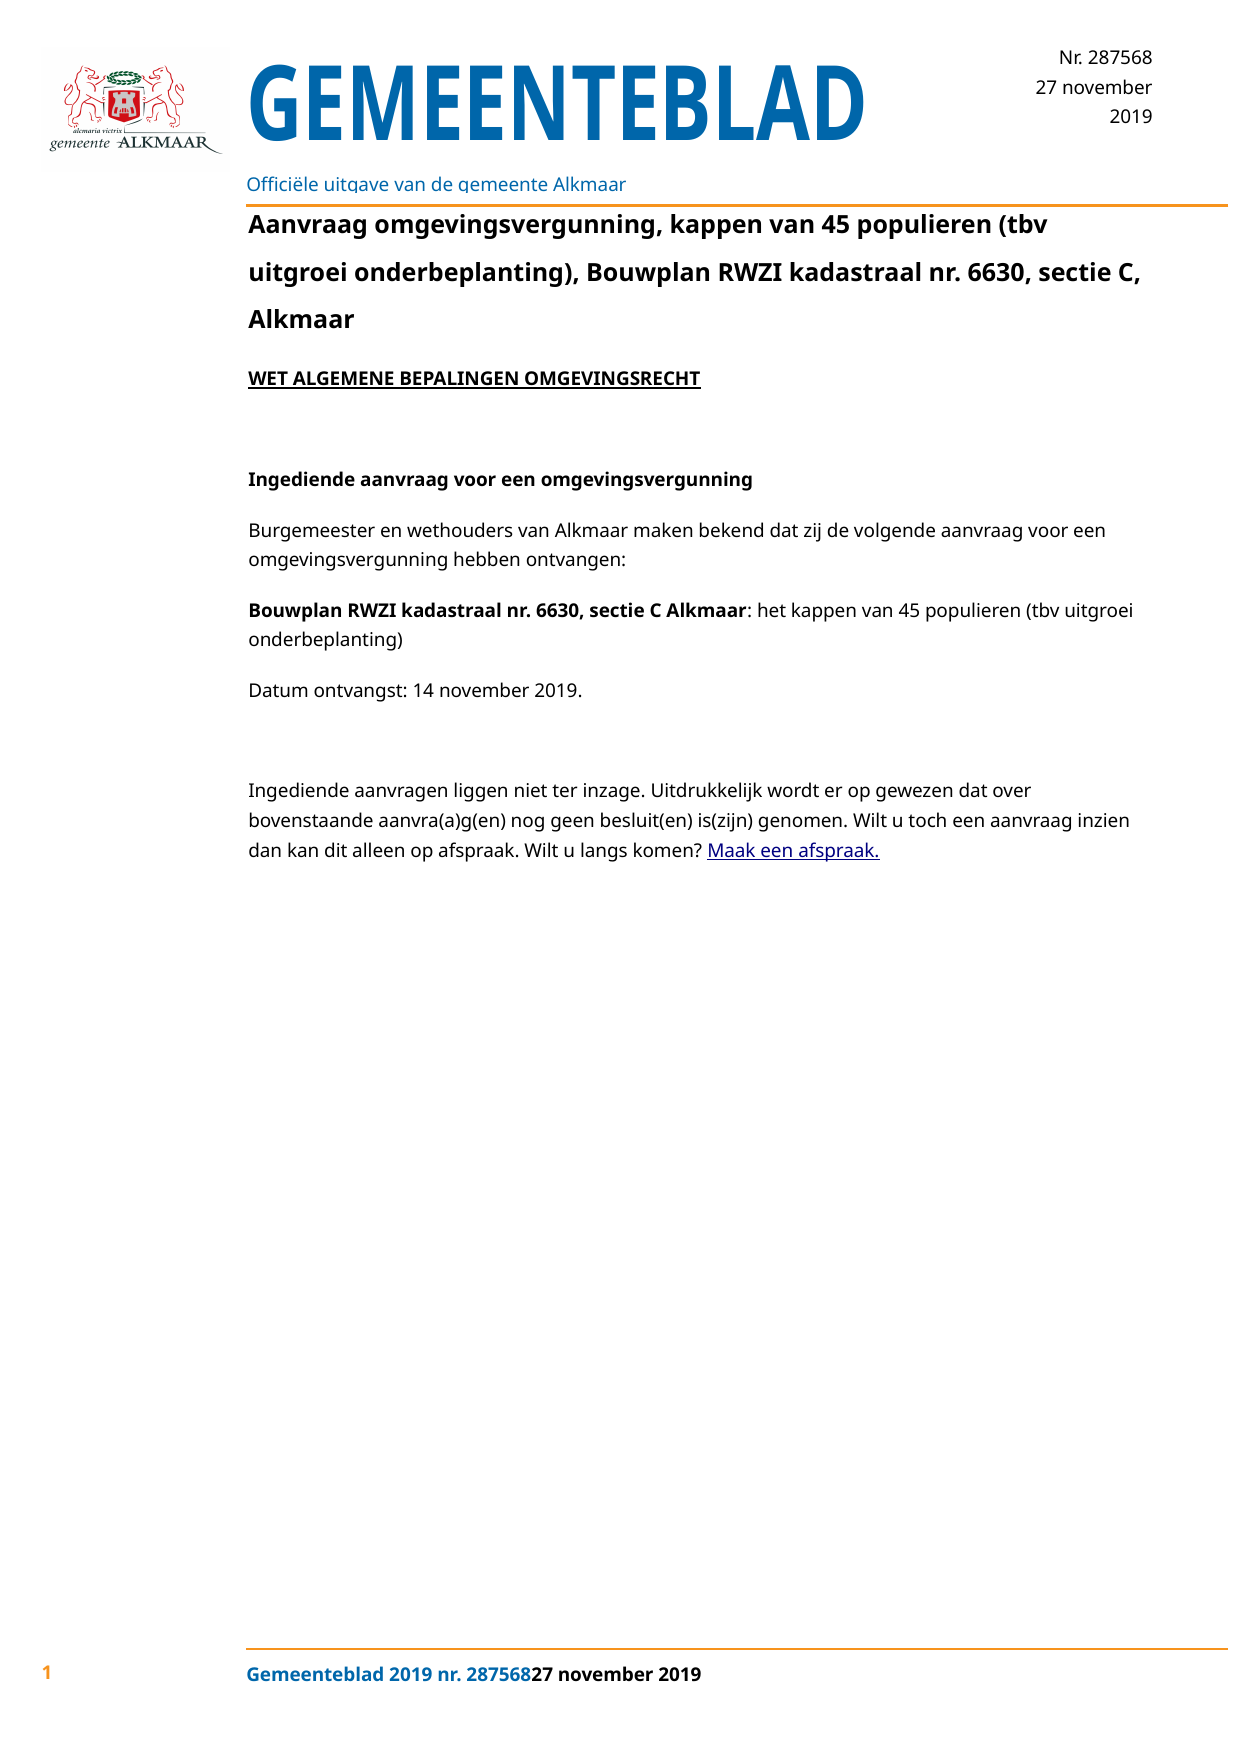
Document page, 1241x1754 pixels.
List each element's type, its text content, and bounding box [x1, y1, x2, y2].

text Bouwplan RWZI kadastraal nr. 6630, sectie C Alkmaar: het kappen van 45 populieren (tbv uitgroei onderbeplanting) [248, 597, 1152, 652]
picture [41, 47, 231, 172]
text Burgemeester en wethouders van Alkmaar maken bekend dat zij de volgende aanvraag voor een omgevingsvergunning hebben ontvangen: [248, 517, 1152, 572]
text Ingediende aanvragen liggen niet ter inzage. Uitdrukkelijk wordt er op gewezen dat over bovenstaande aanvra(a)g(en) nog geen besluit(en) is(zijn) genomen. Wilt u toch een aanvraag inzien dan kan dit alleen op afspraak. Wilt u langs komen? Maak een afspraak. [248, 778, 1152, 862]
text Aanvraag omgevingsvergunning, kappen van 45 populieren (tbv uitgroei onderbeplanting), Bouwplan RWZI kadastraal nr. 6630, sectie C, Alkmaar [248, 207, 1152, 336]
text Datum ontvangst: 14 november 2019. [248, 677, 1152, 702]
text WET ALGEMENE BEPALINGEN OMGEVINGSRECHT [248, 366, 1152, 391]
text Ingediende aanvraag voor een omgevingsvergunning [248, 466, 1152, 492]
